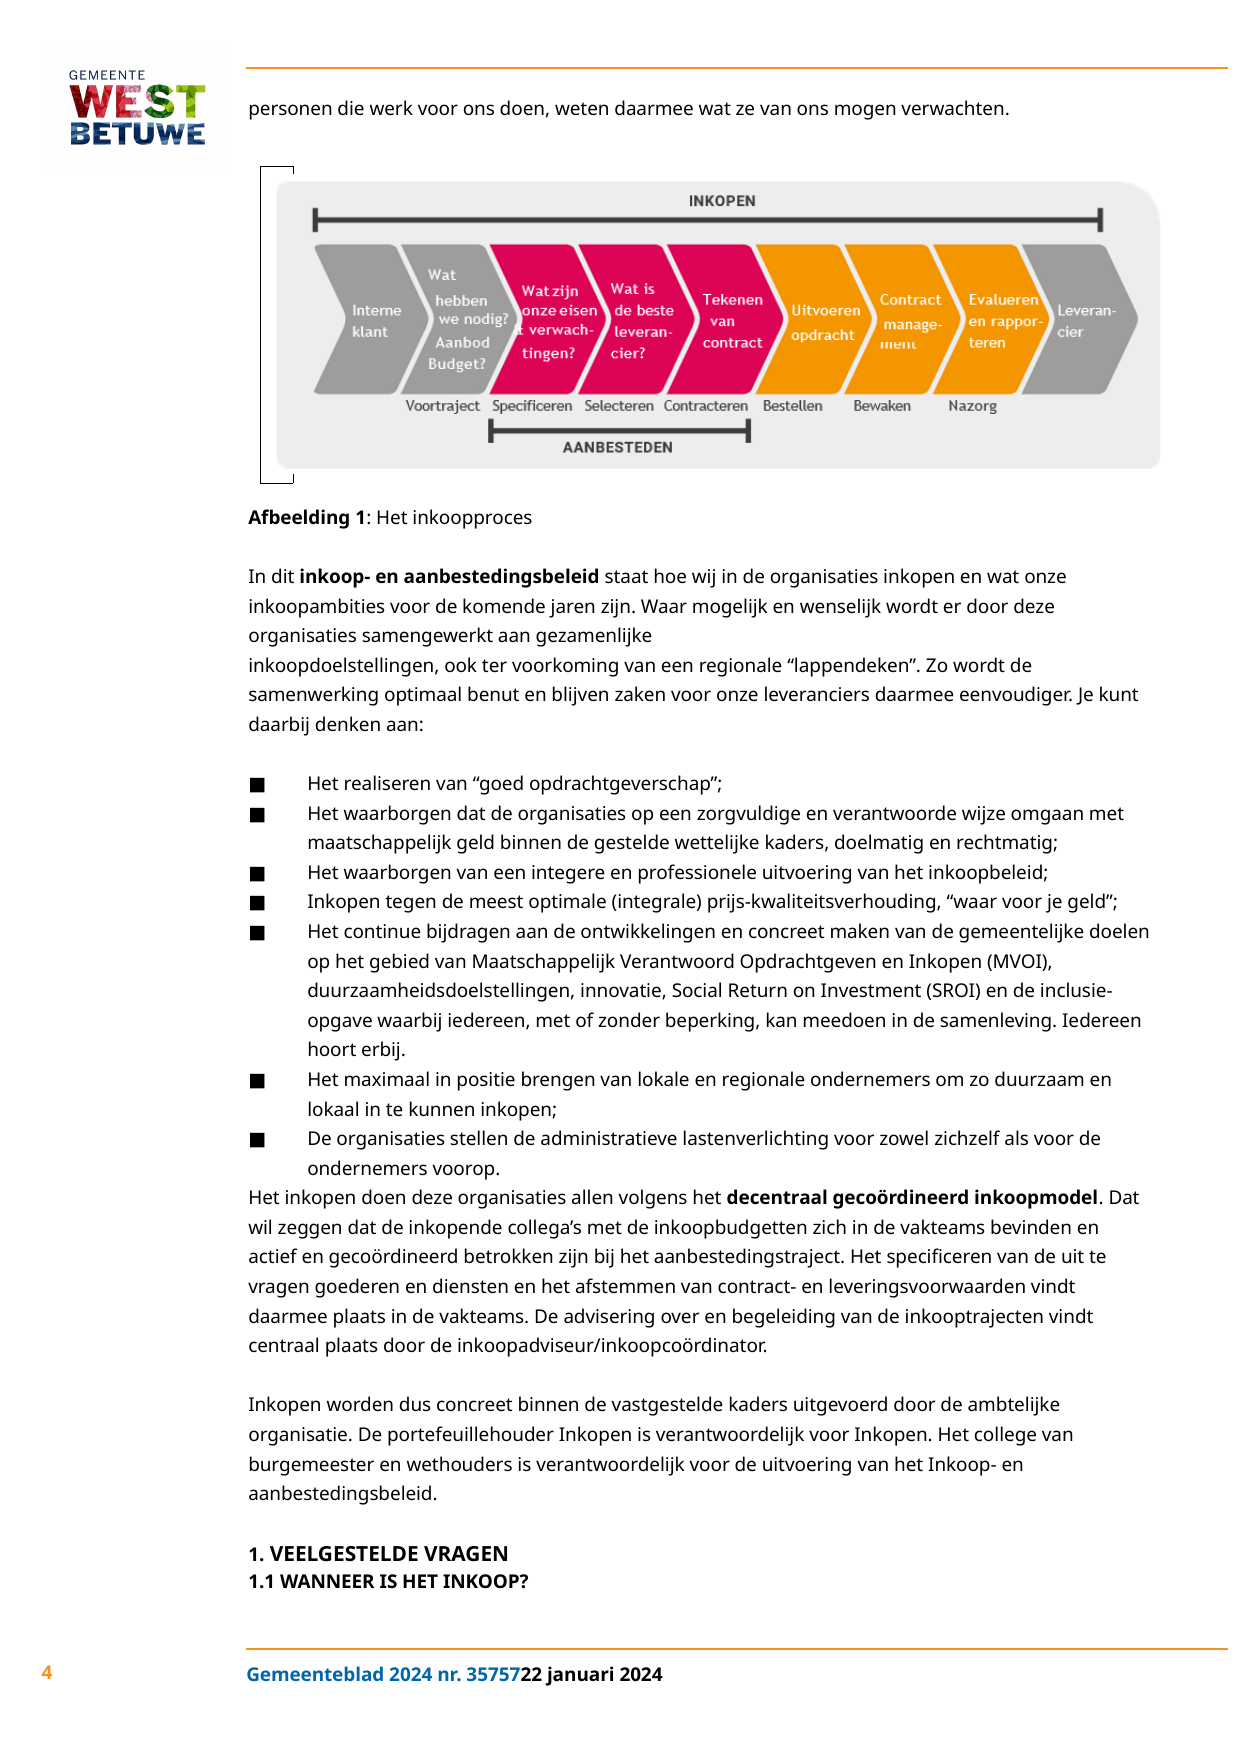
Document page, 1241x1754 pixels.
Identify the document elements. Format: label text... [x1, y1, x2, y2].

list De organisaties stellen de administratieve lastenverlichting voor zowel zichzelf als voor de ondernemers voorop. [248, 1125, 1152, 1181]
list Het waarborgen van een integere en professionele uitvoering van het inkoopbeleid; [248, 859, 1152, 885]
list Het maximaal in positie brengen van lokale en regionale ondernemers om zo duurzaam en lokaal in te kunnen inkopen; [248, 1066, 1152, 1121]
list Het waarborgen dat de organisaties op een zorgvuldige en verantwoorde wijze omgaan met maatschappelijk geld binnen de gestelde wettelijke kaders, doelmatig en rechtmatig; [248, 800, 1152, 855]
picture [41, 47, 231, 172]
text 1.1 WANNEER IS HET INKOOP? [248, 1568, 1152, 1594]
text 1. VEELGESTELDE VRAGEN [248, 1539, 1152, 1568]
text Het inkopen doen deze organisaties allen volgens het decentraal gecoördineerd inkoopmodel. Dat wil zeggen dat de inkopende collega’s met de inkoopbudgetten zich in de vakteams bevinden en actief en gecoördineerd betrokken zijn bij het aanbestedingstraject. Het specificeren van de uit te vragen goederen en diensten en het afstemmen van contract- en leveringsvoorwaarden vindt daarmee plaats in de vakteams. De advisering over en begeleiding van de inkooptrajecten vindt centraal plaats door de inkoopadviseur/inkoopcoördinator. [248, 1184, 1152, 1358]
list Inkopen tegen de meest optimale (integrale) prijs-kwaliteitsverhouding, “waar voor je geld”; [248, 889, 1152, 914]
list Het continue bijdragen aan de ontwikkelingen en concreet maken van de gemeentelijke doelen op het gebied van Maatschappelijk Verantwoord Opdrachtgeven en Inkopen (MVOI), duurzaamheidsdoelstellingen, innovatie, Social Return on Investment (SROI) en de inclusie-opgave waarbij iedereen, met of zonder beperking, kan meedoen in de samenleving. Iedereen hoort erbij. [248, 918, 1152, 1062]
picture [268, 174, 1173, 474]
text personen die werk voor ons doen, weten daarmee wat ze van ons mogen verwachten. [248, 95, 1152, 121]
text Inkopen worden dus concreet binnen de vastgestelde kaders uitgevoerd door de ambtelijke organisatie. De portefeuillehouder Inkopen is verantwoordelijk voor Inkopen. Het college van burgemeester en wethouders is verantwoordelijk voor de uitvoering van het Inkoop- en aanbestedingsbeleid. [248, 1392, 1152, 1506]
list Het realiseren van “goed opdrachtgeverschap”; [248, 770, 1152, 796]
text In dit inkoop- en aanbestedingsbeleid staat hoe wij in de organisaties inkopen en wat onze inkoopambities voor de komende jaren zijn. Waar mogelijk en wenselijk wordt er door deze organisaties samengewerkt aan gezamenlijke [248, 563, 1152, 648]
text inkoopdoelstellingen, ook ter voorkoming van een regionale “lappendeken”. Zo wordt de samenwerking optimaal benut en blijven zaken voor onze leveranciers daarmee eenvoudiger. Je kunt daarbij denken aan: [248, 652, 1152, 737]
text Afbeelding 1: Het inkoopproces [248, 504, 1152, 530]
